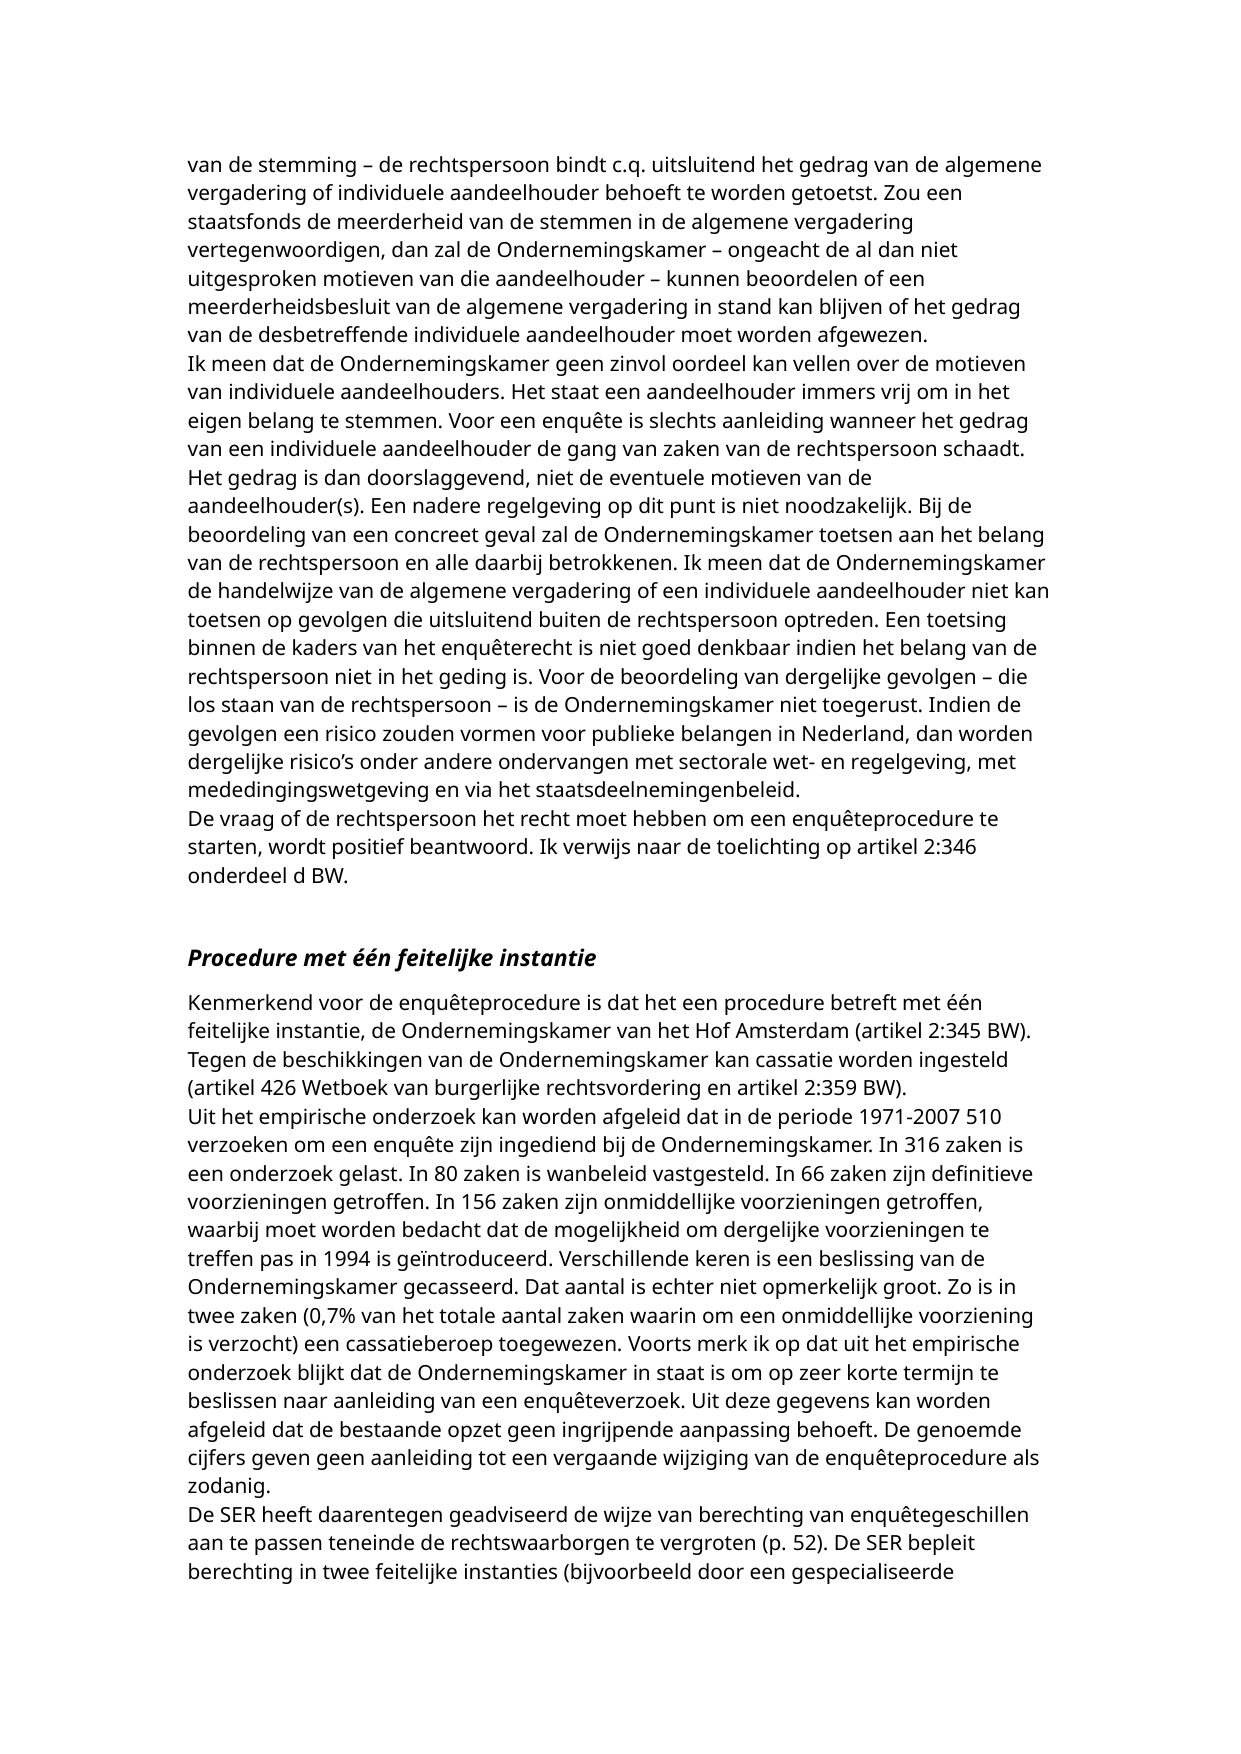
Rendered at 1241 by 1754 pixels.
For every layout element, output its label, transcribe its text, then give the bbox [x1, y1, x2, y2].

subtitle Procedure met één feitelijke instantie [187, 942, 1053, 973]
text Uit het empirische onderzoek kan worden afgeleid dat in de periode 1971-2007 510 verzoeken om een enquête zijn ingediend bij de Ondernemingskamer. In 316 zaken is een onderzoek gelast. In 80 zaken is wanbeleid vastgesteld. In 66 zaken zijn definitieve voorzieningen getroffen. In 156 zaken zijn onmiddellijke voorzieningen getroffen, waarbij moet worden bedacht dat de mogelijkheid om dergelijke voorzieningen te treffen pas in 1994 is geïntroduceerd. Verschillende keren is een beslissing van de Ondernemingskamer gecasseerd. Dat aantal is echter niet opmerkelijk groot. Zo is in twee zaken (0,7% van het totale aantal zaken waarin om een onmiddellijke voorziening is verzocht) een cassatieberoep toegewezen. Voorts merk ik op dat uit het empirische onderzoek blijkt dat de Ondernemingskamer in staat is om op zeer korte termijn te beslissen naar aanleiding van een enquêteverzoek. Uit deze gegevens kan worden afgeleid dat de bestaande opzet geen ingrijpende aanpassing behoeft. De genoemde cijfers geven geen aanleiding tot een vergaande wijziging van de enquêteprocedure als zodanig. [187, 1102, 1053, 1500]
text Kenmerkend voor de enquêteprocedure is dat het een procedure betreft met één feitelijke instantie, de Ondernemingskamer van het Hof Amsterdam (artikel 2:345 BW). Tegen de beschikkingen van de Ondernemingskamer kan cassatie worden ingesteld (artikel 426 Wetboek van burgerlijke rechtsvordering en artikel 2:359 BW). [187, 988, 1053, 1102]
text De SER heeft daarentegen geadviseerd de wijze van berechting van enquêtegeschillen aan te passen teneinde de rechtswaarborgen te vergroten (p. 52). De SER bepleit berechting in twee feitelijke instanties (bijvoorbeeld door een gespecialiseerde [187, 1500, 1053, 1585]
text van de stemming – de rechtspersoon bindt c.q. uitsluitend het gedrag van de algemene vergadering of individuele aandeelhouder behoeft te worden getoetst. Zou een staatsfonds de meerderheid van de stemmen in de algemene vergadering vertegenwoordigen, dan zal de Ondernemingskamer – ongeacht de al dan niet uitgesproken motieven van die aandeelhouder – kunnen beoordelen of een meerderheidsbesluit van de algemene vergadering in stand kan blijven of het gedrag van de desbetreffende individuele aandeelhouder moet worden afgewezen. [187, 150, 1053, 349]
text De vraag of de rechtspersoon het recht moet hebben om een enquêteprocedure te starten, wordt positief beantwoord. Ik verwijs naar de toelichting op artikel 2:346 onderdeel d BW. [187, 804, 1053, 889]
text Ik meen dat de Ondernemingskamer geen zinvol oordeel kan vellen over de motieven van individuele aandeelhouders. Het staat een aandeelhouder immers vrij om in het eigen belang te stemmen. Voor een enquête is slechts aanleiding wanneer het gedrag van een individuele aandeelhouder de gang van zaken van de rechtspersoon schaadt. Het gedrag is dan doorslaggevend, niet de eventuele motieven van de aandeelhouder(s). Een nadere regelgeving op dit punt is niet noodzakelijk. Bij de beoordeling van een concreet geval zal de Ondernemingskamer toetsen aan het belang van de rechtspersoon en alle daarbij betrokkenen. Ik meen dat de Ondernemingskamer de handelwijze van de algemene vergadering of een individuele aandeelhouder niet kan toetsen op gevolgen die uitsluitend buiten de rechtspersoon optreden. Een toetsing binnen de kaders van het enquêterecht is niet goed denkbaar indien het belang van de rechtspersoon niet in het geding is. Voor de beoordeling van dergelijke gevolgen – die los staan van de rechtspersoon – is de Ondernemingskamer niet toegerust. Indien de gevolgen een risico zouden vormen voor publieke belangen in Nederland, dan worden dergelijke risico’s onder andere ondervangen met sectorale wet- en regelgeving, met mededingingswetgeving en via het staatsdeelnemingenbeleid. [187, 349, 1053, 804]
